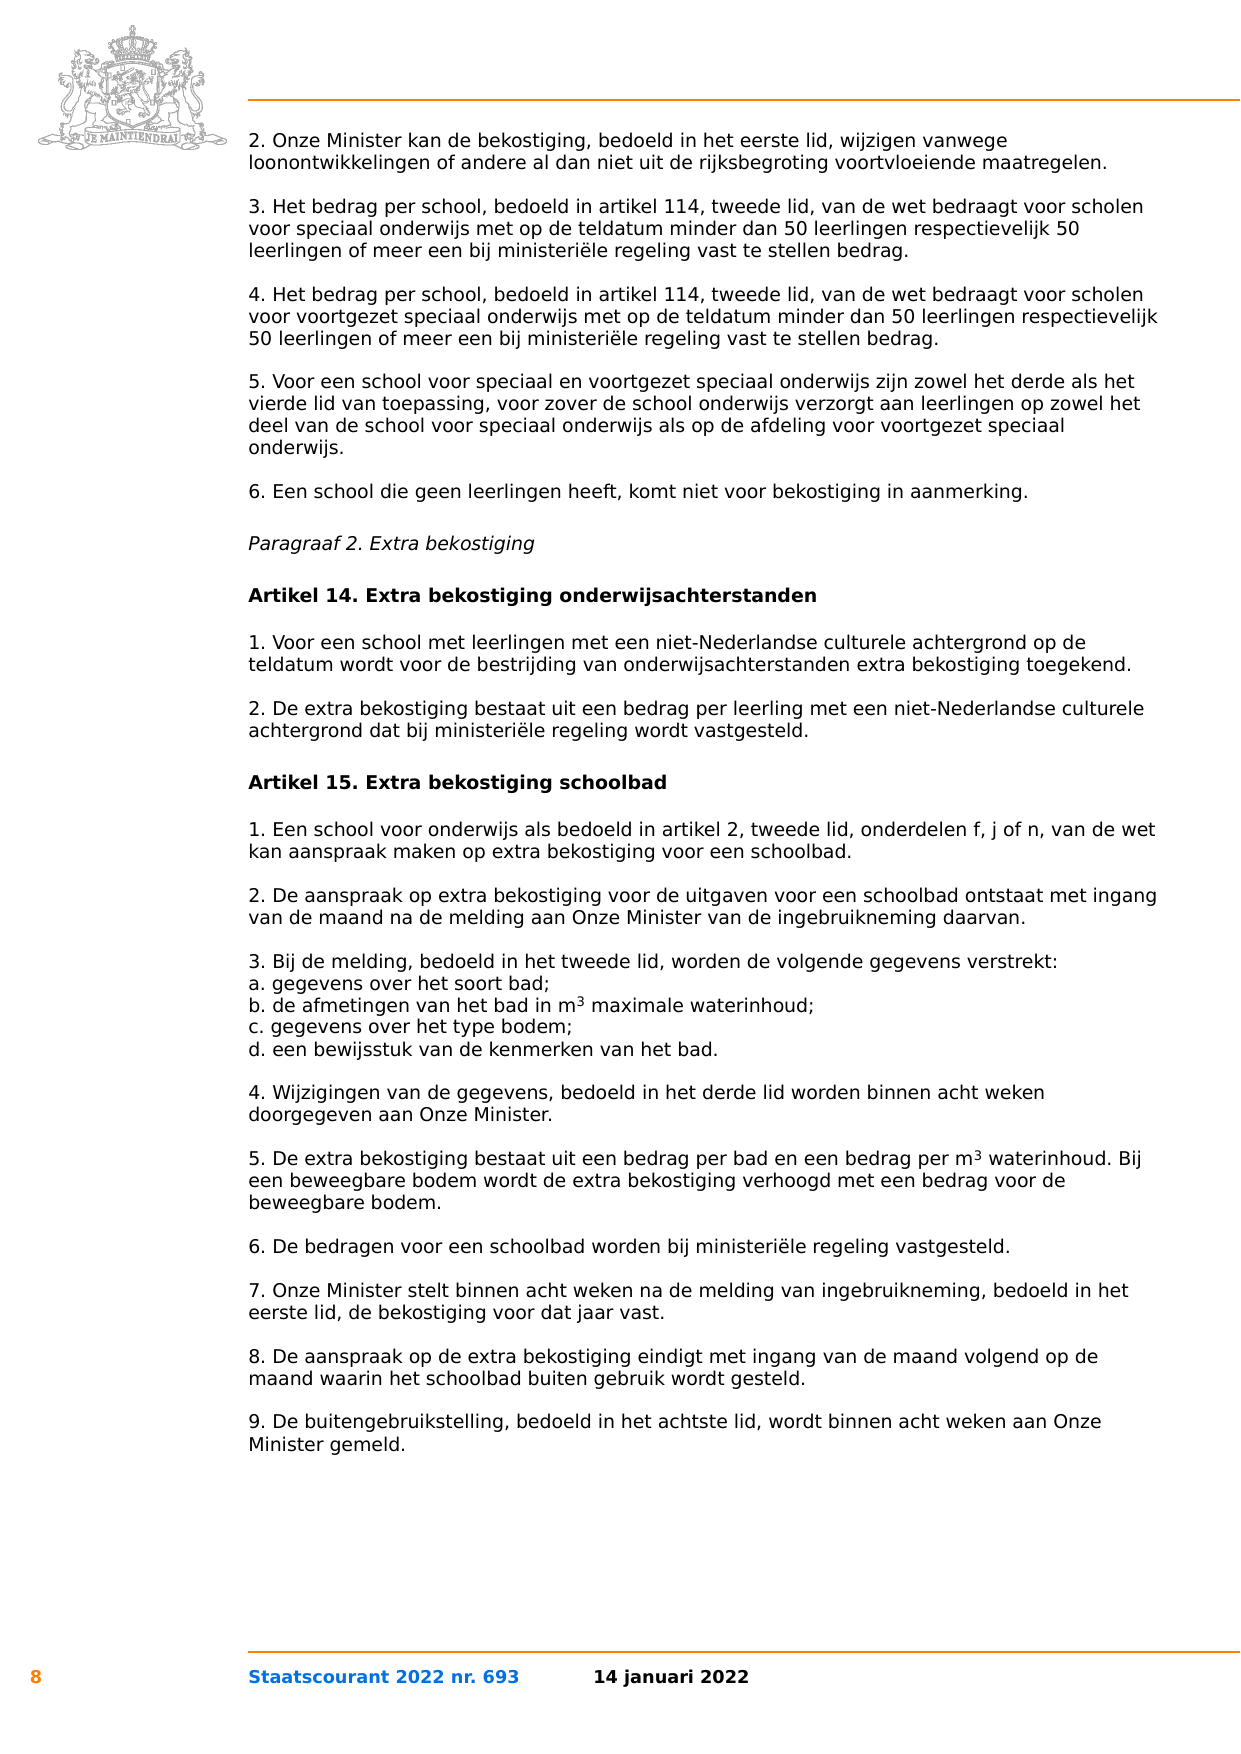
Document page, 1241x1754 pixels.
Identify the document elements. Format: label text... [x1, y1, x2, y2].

text 1. Een school voor onderwijs als bedoeld in artikel 2, tweede lid, onderdelen f, j of n, van de wet kan aanspraak maken op extra bekostiging voor een schoolbad. [248, 819, 1163, 863]
text a. gegevens over het soort bad; [248, 972, 1163, 994]
text 8. De aanspraak op de extra bekostiging eindigt met ingang van de maand volgend op de maand waarin het schoolbad buiten gebruik wordt gesteld. [248, 1346, 1163, 1389]
text 7. Onze Minister stelt binnen acht weken na de melding van ingebruikneming, bedoeld in het eerste lid, de bekostiging voor dat jaar vast. [248, 1280, 1163, 1324]
text 2. De extra bekostiging bestaat uit een bedrag per leerling met een niet-Nederlandse culturele achtergrond dat bij ministeriële regeling wordt vastgesteld. [248, 698, 1163, 742]
subtitle Paragraaf 2. Extra bekostiging [248, 533, 1163, 555]
text 1. Voor een school met leerlingen met een niet-Nederlandse culturele achtergrond op de teldatum wordt voor de bestrijding van onderwijsachterstanden extra bekostiging toegekend. [248, 632, 1163, 676]
text 4. Wijzigingen van de gegevens, bedoeld in het derde lid worden binnen acht weken doorgegeven aan Onze Minister. [248, 1082, 1163, 1126]
text c. gegevens over het type bodem; [248, 1016, 1163, 1038]
text d. een bewijsstuk van de kenmerken van het bad. [248, 1038, 1163, 1060]
text 5. De extra bekostiging bestaat uit een bedrag per bad en een bedrag per m3 waterinhoud. Bij een beweegbare bodem wordt de extra bekostiging verhoogd met een bedrag voor de beweegbare bodem. [248, 1148, 1163, 1214]
text 9. De buitengebruikstelling, bedoeld in het achtste lid, wordt binnen acht weken aan Onze Minister gemeld. [248, 1411, 1163, 1455]
text 2. De aanspraak op extra bekostiging voor de uitgaven voor een schoolbad ontstaat met ingang van de maand na de melding aan Onze Minister van de ingebruikneming daarvan. [248, 885, 1163, 929]
text 6. Een school die geen leerlingen heeft, komt niet voor bekostiging in aanmerking. [248, 481, 1163, 503]
text 2. Onze Minister kan de bekostiging, bedoeld in het eerste lid, wijzigen vanwege loonontwikkelingen of andere al dan niet uit de rijksbegroting voortvloeiende maatregelen. [248, 130, 1163, 174]
text 3. Bij de melding, bedoeld in het tweede lid, worden de volgende gegevens verstrekt: [248, 951, 1163, 972]
text 4. Het bedrag per school, bedoeld in artikel 114, tweede lid, van de wet bedraagt voor scholen voor voortgezet speciaal onderwijs met op de teldatum minder dan 50 leerlingen respectievelijk 50 leerlingen of meer een bij ministeriële regeling vast te stellen bedrag. [248, 283, 1163, 349]
subtitle Artikel 15. Extra bekostiging schoolbad [248, 772, 1163, 794]
text 3. Het bedrag per school, bedoeld in artikel 114, tweede lid, van de wet bedraagt voor scholen voor speciaal onderwijs met op de teldatum minder dan 50 leerlingen respectievelijk 50 leerlingen of meer een bij ministeriële regeling vast te stellen bedrag. [248, 196, 1163, 262]
text 6. De bedragen voor een schoolbad worden bij ministeriële regeling vastgesteld. [248, 1236, 1163, 1258]
text 5. Voor een school voor speciaal en voortgezet speciaal onderwijs zijn zowel het derde als het vierde lid van toepassing, voor zover de school onderwijs verzorgt aan leerlingen op zowel het deel van de school voor speciaal onderwijs als op de afdeling voor voortgezet speciaal onderwijs. [248, 371, 1163, 459]
picture [38, 25, 227, 150]
text b. de afmetingen van het bad in m3 maximale waterinhoud; [248, 994, 1163, 1016]
subtitle Artikel 14. Extra bekostiging onderwijsachterstanden [248, 585, 1163, 607]
